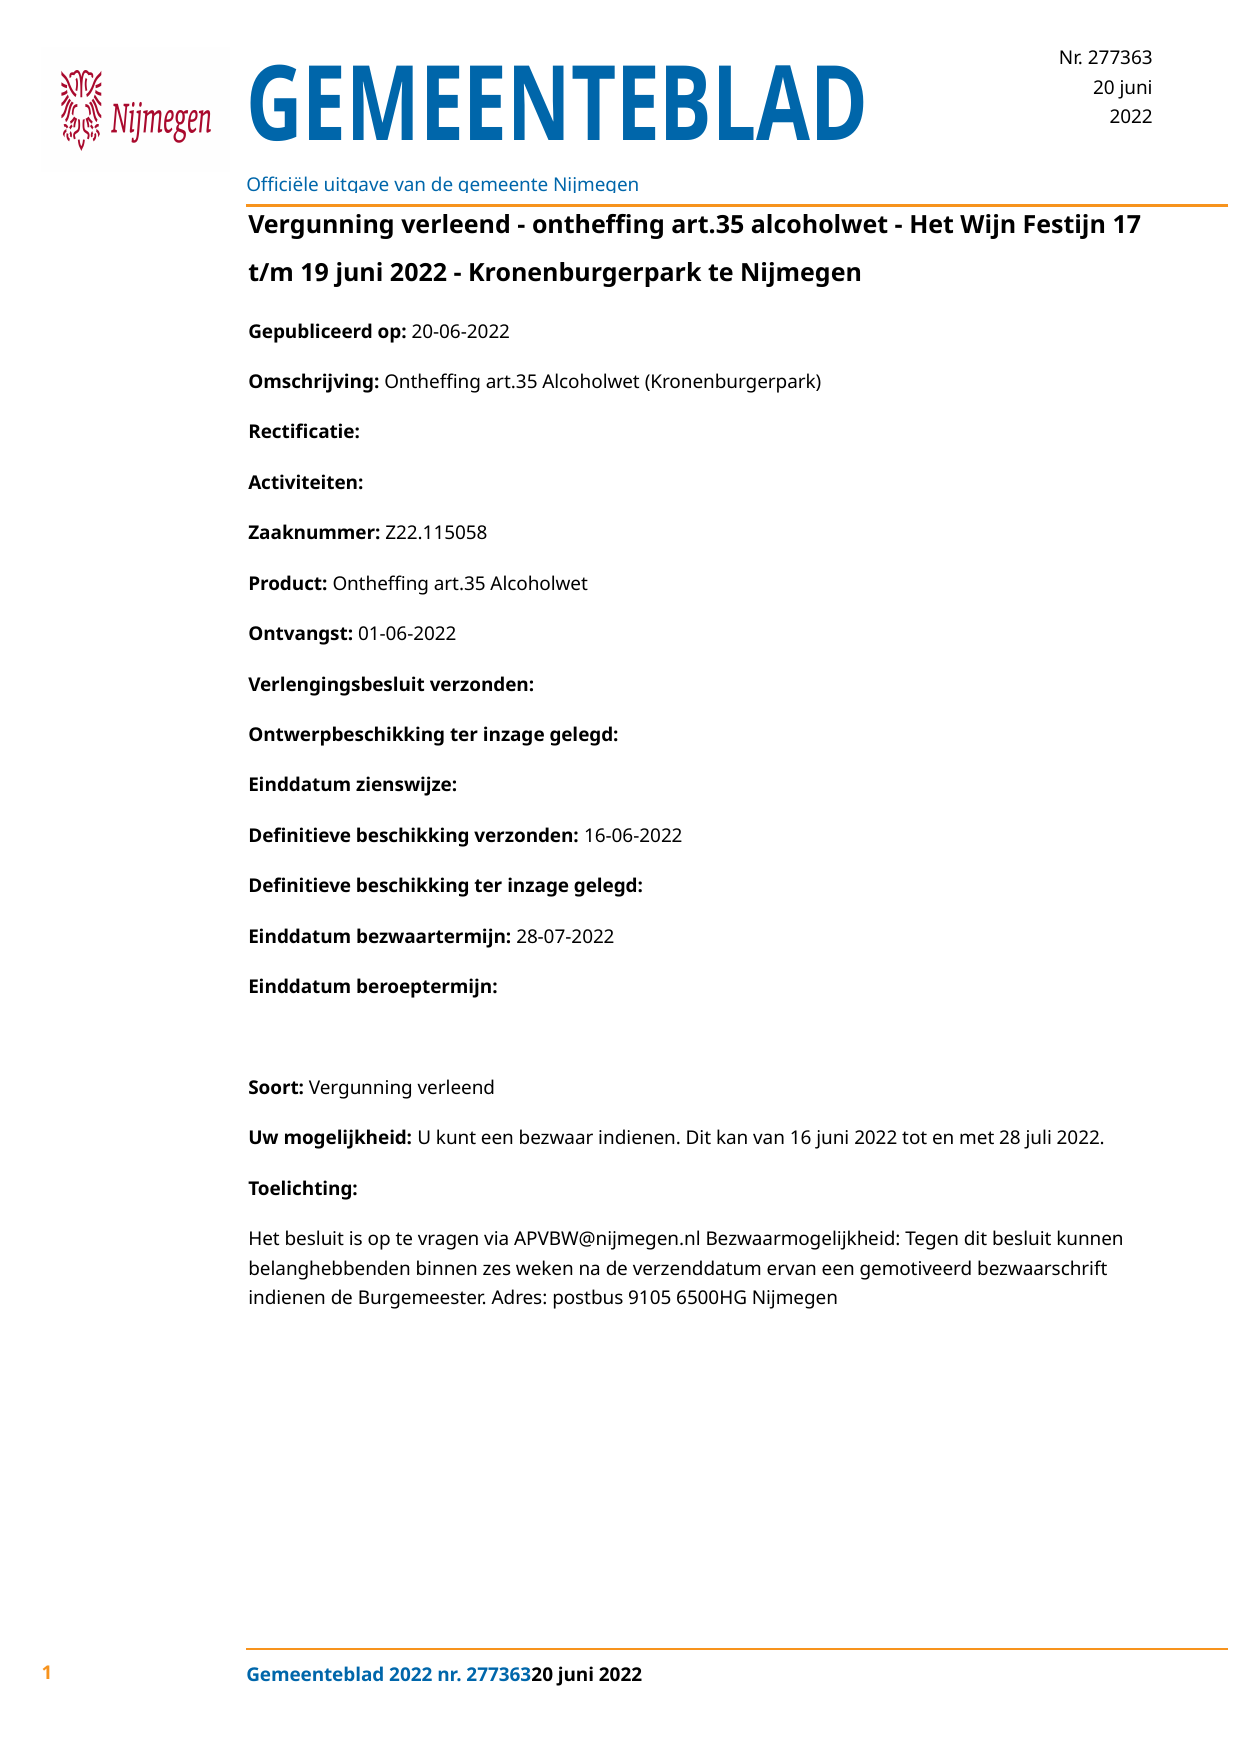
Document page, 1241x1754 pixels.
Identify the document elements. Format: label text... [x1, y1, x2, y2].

text Definitieve beschikking verzonden: 16-06-2022 [248, 822, 1152, 848]
text Vergunning verleend - ontheffing art.35 alcoholwet - Het Wijn Festijn 17 t/m 19 juni 2022 - Kronenburgerpark te Nijmegen [248, 207, 1152, 288]
text Product: Ontheffing art.35 Alcoholwet [248, 570, 1152, 596]
text Einddatum beroeptermijn: [248, 973, 1152, 999]
text Soort: Vergunning verleend [248, 1074, 1152, 1100]
text Toelichting: [248, 1175, 1152, 1201]
text Zaaknummer: Z22.115058 [248, 519, 1152, 545]
text Einddatum zienswijze: [248, 772, 1152, 797]
text Gepubliceerd op: 20-06-2022 [248, 318, 1152, 344]
text Einddatum bezwaartermijn: 28-07-2022 [248, 923, 1152, 949]
text Definitieve beschikking ter inzage gelegd: [248, 872, 1152, 898]
text Ontvangst: 01-06-2022 [248, 620, 1152, 646]
text Ontwerpbeschikking ter inzage gelegd: [248, 721, 1152, 747]
text Het besluit is op te vragen via APVBW@nijmegen.nl Bezwaarmogelijkheid: Tegen dit besluit kunnen belanghebbenden binnen zes weken na de verzenddatum ervan een gemotiveerd bezwaarschrift indienen de Burgemeester. Adres: postbus 9105 6500HG Nijmegen [248, 1225, 1152, 1310]
text Activiteiten: [248, 469, 1152, 495]
text Verlengingsbesluit verzonden: [248, 671, 1152, 697]
text Uw mogelijkheid: U kunt een bezwaar indienen. Dit kan van 16 juni 2022 tot en met 28 juli 2022. [248, 1124, 1152, 1150]
text Omschrijving: Ontheffing art.35 Alcoholwet (Kronenburgerpark) [248, 368, 1152, 394]
text Rectificatie: [248, 419, 1152, 444]
picture [41, 47, 231, 172]
